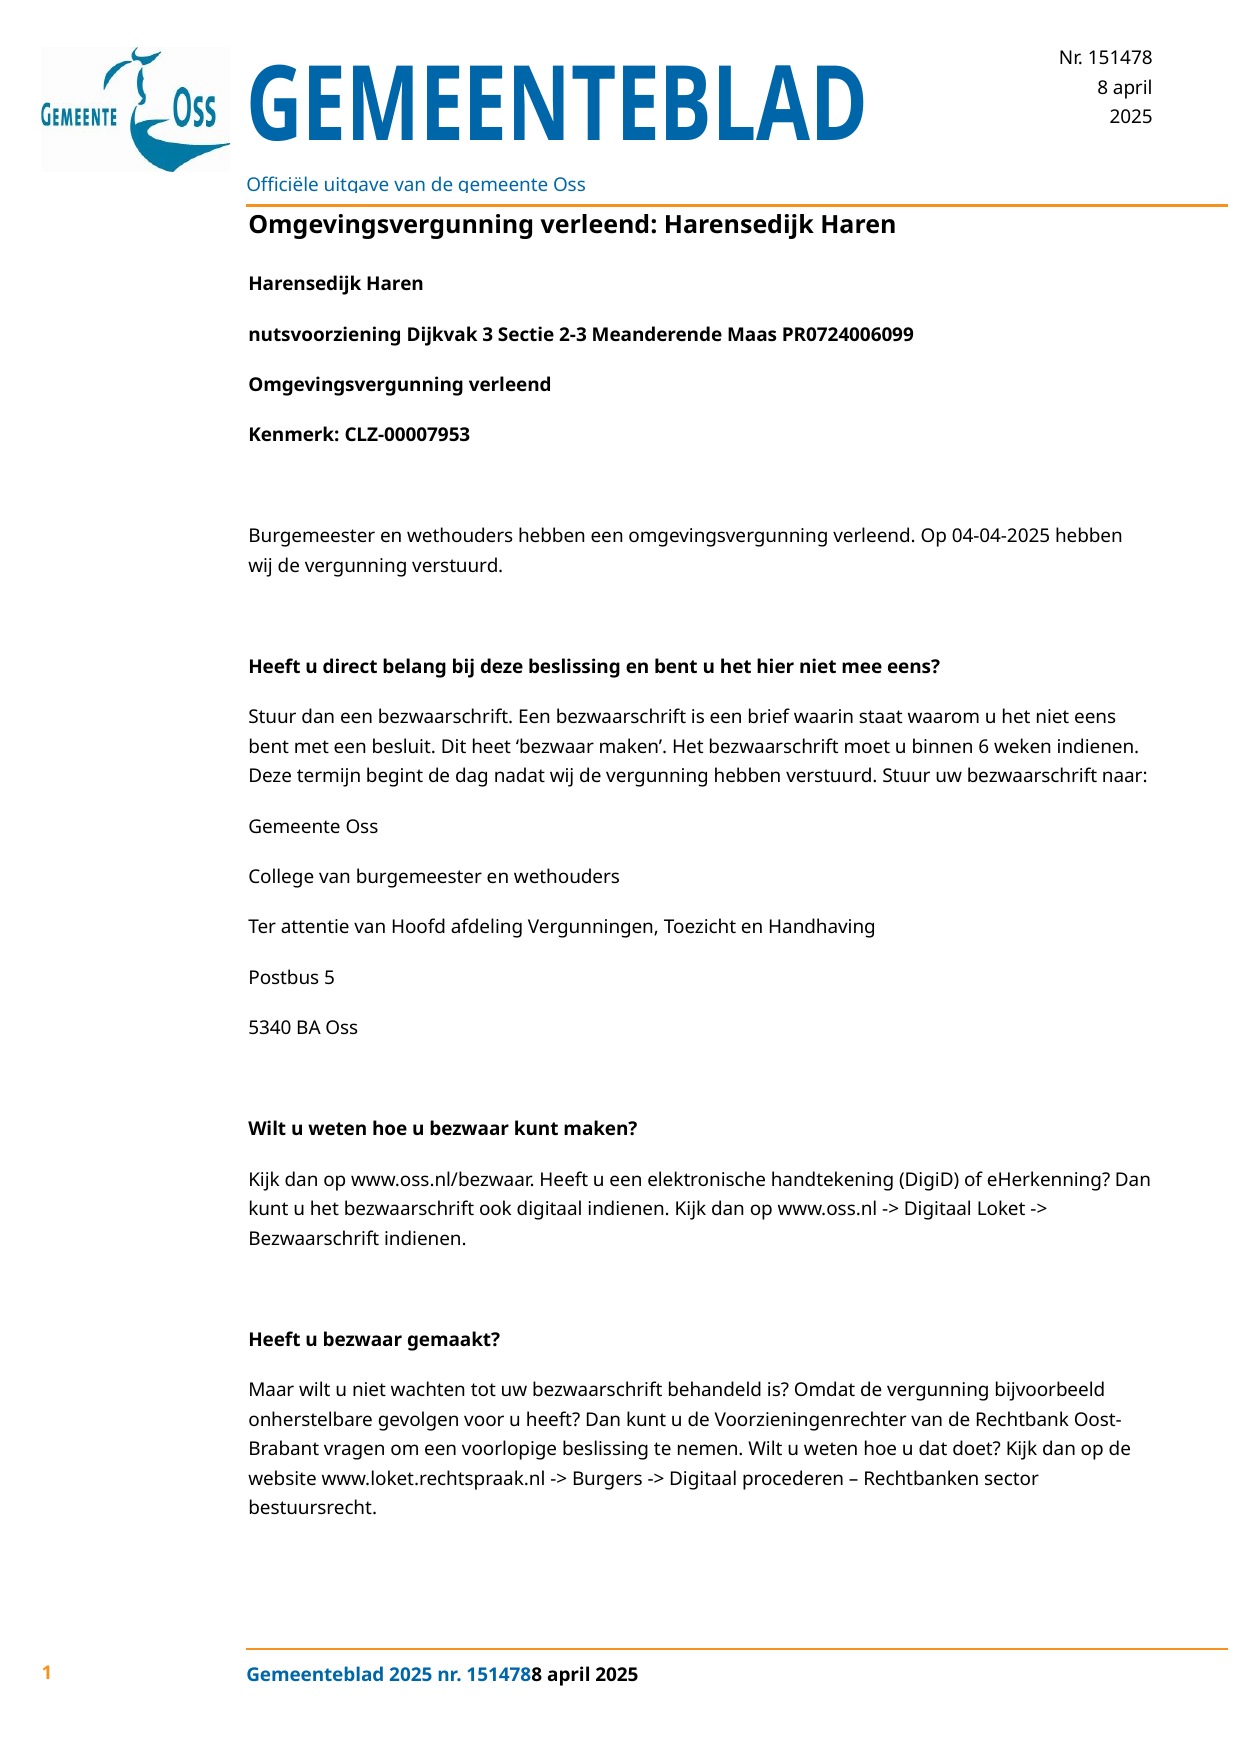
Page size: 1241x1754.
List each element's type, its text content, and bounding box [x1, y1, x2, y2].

text Burgemeester en wethouders hebben een omgevingsvergunning verleend. Op 04-04-2025 hebben wij de vergunning verstuurd. [248, 522, 1152, 578]
text Harensedijk Haren [248, 270, 1152, 296]
text Ter attentie van Hoofd afdeling Vergunningen, Toezicht en Handhaving [248, 914, 1152, 939]
text Kenmerk: CLZ-00007953 [248, 422, 1152, 447]
text Omgevingsvergunning verleend [248, 371, 1152, 397]
text Heeft u direct belang bij deze beslissing en bent u het hier niet mee eens? [248, 653, 1152, 678]
text Maar wilt u niet wachten tot uw bezwaarschrift behandeld is? Omdat de vergunning bijvoorbeeld onherstelbare gevolgen voor u heeft? Dan kunt u de Voorzieningenrechter van de Rechtbank Oost-Brabant vragen om een voorlopige beslissing te nemen. Wilt u weten hoe u dat doet? Kijk dan op de website www.loket.rechtspraak.nl -> Burgers -> Digitaal procederen – Rechtbanken sector bestuursrecht. [248, 1376, 1152, 1520]
text nutsvoorziening Dijkvak 3 Sectie 2-3 Meanderende Maas PR0724006099 [248, 321, 1152, 346]
text Stuur dan een bezwaarschrift. Een bezwaarschrift is een brief waarin staat waarom u het niet eens bent met een besluit. Dit heet ‘bezwaar maken’. Het bezwaarschrift moet u binnen 6 weken indienen. Deze termijn begint de dag nadat wij de vergunning hebben verstuurd. Stuur uw bezwaarschrift naar: [248, 703, 1152, 788]
text 5340 BA Oss [248, 1014, 1152, 1040]
text Heeft u bezwaar gemaakt? [248, 1326, 1152, 1351]
text Kijk dan op www.oss.nl/bezwaar. Heeft u een elektronische handtekening (DigiD) of eHerkenning? Dan kunt u het bezwaarschrift ook digitaal indienen. Kijk dan op www.oss.nl -> Digitaal Loket -> Bezwaarschrift indienen. [248, 1166, 1152, 1251]
text Wilt u weten hoe u bezwaar kunt maken? [248, 1115, 1152, 1141]
text Omgevingsvergunning verleend: Harensedijk Haren [248, 207, 1152, 241]
text Postbus 5 [248, 964, 1152, 990]
text College van burgemeester en wethouders [248, 863, 1152, 889]
picture [41, 47, 231, 172]
text Gemeente Oss [248, 813, 1152, 838]
